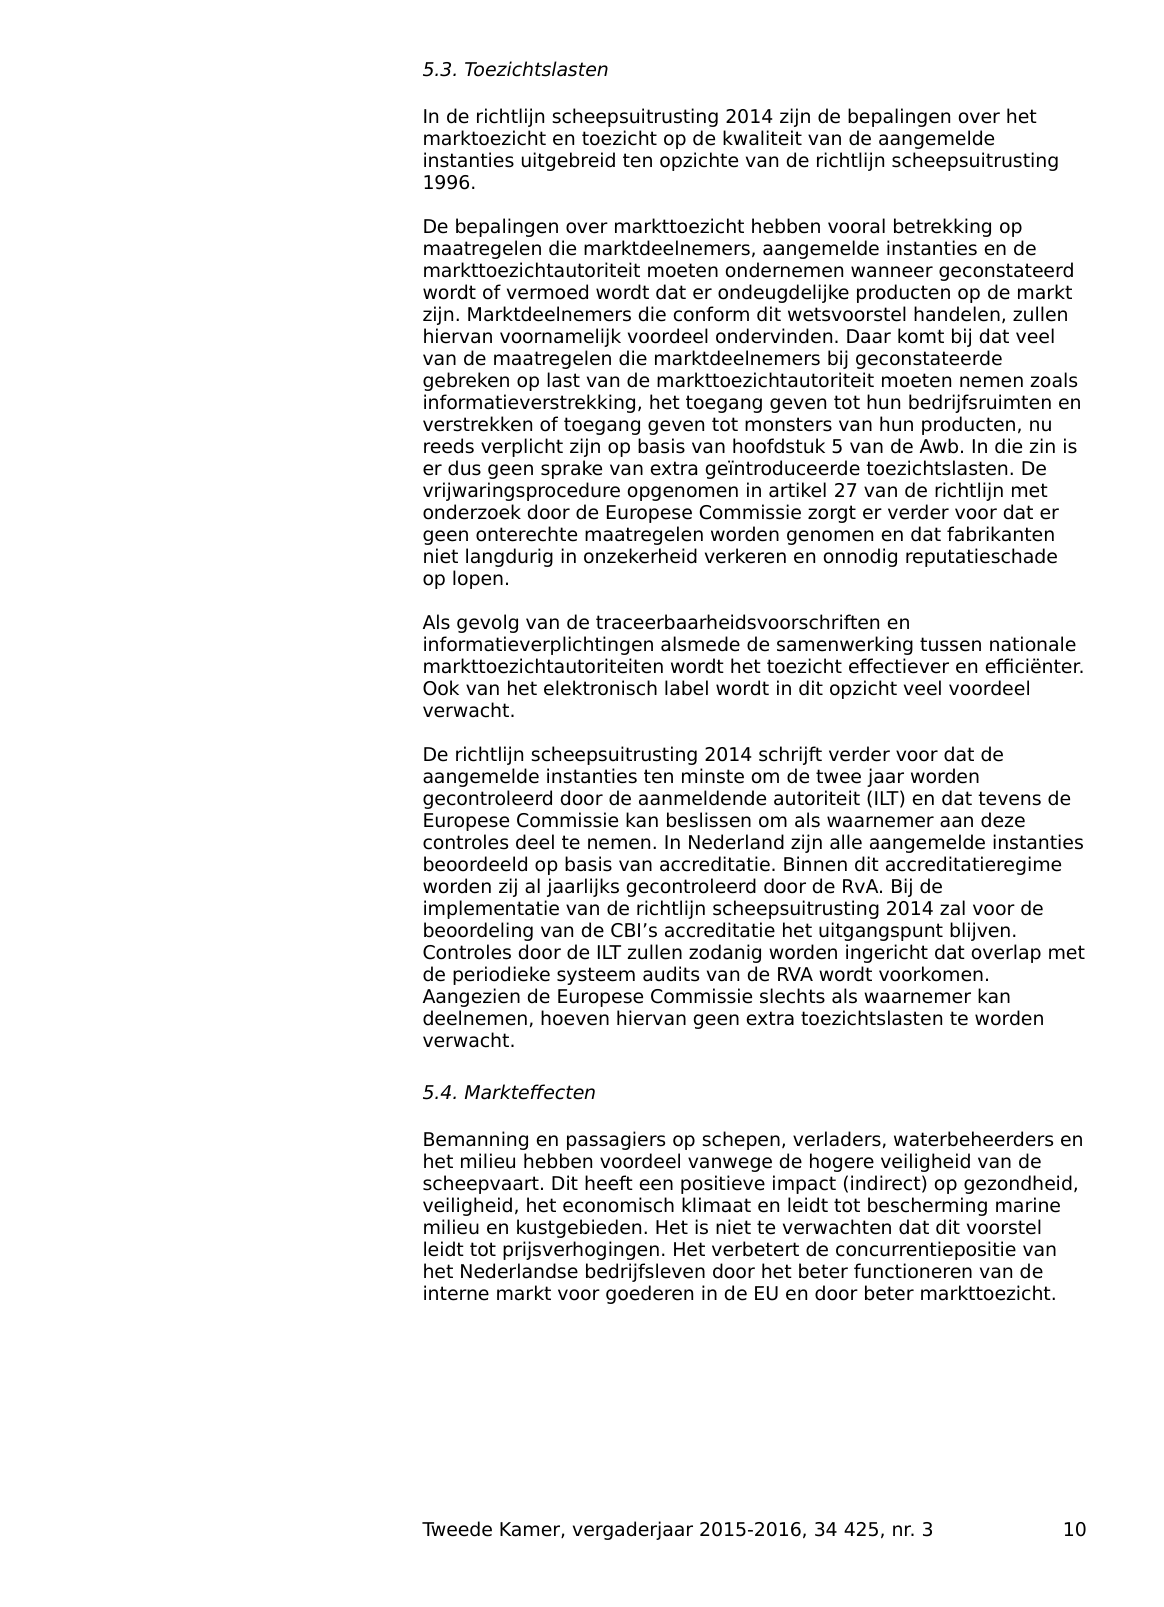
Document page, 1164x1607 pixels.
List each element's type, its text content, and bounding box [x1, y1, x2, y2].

text In de richtlijn scheepsuitrusting 2014 zijn de bepalingen over het marktoezicht en toezicht op de kwaliteit van de aangemelde instanties uitgebreid ten opzichte van de richtlijn scheepsuitrusting 1996. [422, 106, 1087, 194]
text De bepalingen over markttoezicht hebben vooral betrekking op maatregelen die marktdeelnemers, aangemelde instanties en de markttoezichtautoriteit moeten ondernemen wanneer geconstateerd wordt of vermoed wordt dat er ondeugdelijke producten op de markt zijn. Marktdeelnemers die conform dit wetsvoorstel handelen, zullen hiervan voornamelijk voordeel ondervinden. Daar komt bij dat veel van de maatregelen die marktdeelnemers bij geconstateerde gebreken op last van de markttoezichtautoriteit moeten nemen zoals informatieverstrekking, het toegang geven tot hun bedrijfsruimten en verstrekken of toegang geven tot monsters van hun producten, nu reeds verplicht zijn op basis van hoofdstuk 5 van de Awb. In die zin is er dus geen sprake van extra geïntroduceerde toezichtslasten. De vrijwaringsprocedure opgenomen in artikel 27 van de richtlijn met onderzoek door de Europese Commissie zorgt er verder voor dat er geen onterechte maatregelen worden genomen en dat fabrikanten niet langdurig in onzekerheid verkeren en onnodig reputatieschade op lopen. [422, 216, 1087, 590]
text De richtlijn scheepsuitrusting 2014 schrijft verder voor dat de aangemelde instanties ten minste om de twee jaar worden gecontroleerd door de aanmeldende autoriteit (ILT) en dat tevens de Europese Commissie kan beslissen om als waarnemer aan deze controles deel te nemen. In Nederland zijn alle aangemelde instanties beoordeeld op basis van accreditatie. Binnen dit accreditatieregime worden zij al jaarlijks gecontroleerd door de RvA. Bij de implementatie van de richtlijn scheepsuitrusting 2014 zal voor de beoordeling van de CBI’s accreditatie het uitgangspunt blijven. Controles door de ILT zullen zodanig worden ingericht dat overlap met de periodieke systeem audits van de RVA wordt voorkomen. Aangezien de Europese Commissie slechts als waarnemer kan deelnemen, hoeven hiervan geen extra toezichtslasten te worden verwacht. [422, 744, 1087, 1052]
text Als gevolg van de traceerbaarheidsvoorschriften en informatieverplichtingen alsmede de samenwerking tussen nationale markttoezichtautoriteiten wordt het toezicht effectiever en efficiënter. Ook van het elektronisch label wordt in dit opzicht veel voordeel verwacht. [422, 612, 1087, 722]
subtitle 5.3. Toezichtslasten [422, 59, 1087, 81]
subtitle 5.4. Markteffecten [422, 1082, 1087, 1104]
text Bemanning en passagiers op schepen, verladers, waterbeheerders en het milieu hebben voordeel vanwege de hogere veiligheid van de scheepvaart. Dit heeft een positieve impact (indirect) op gezondheid, veiligheid, het economisch klimaat en leidt tot bescherming marine milieu en kustgebieden. Het is niet te verwachten dat dit voorstel leidt tot prijsverhogingen. Het verbetert de concurrentiepositie van het Nederlandse bedrijfsleven door het beter functioneren van de interne markt voor goederen in de EU en door beter markttoezicht. [422, 1129, 1087, 1304]
